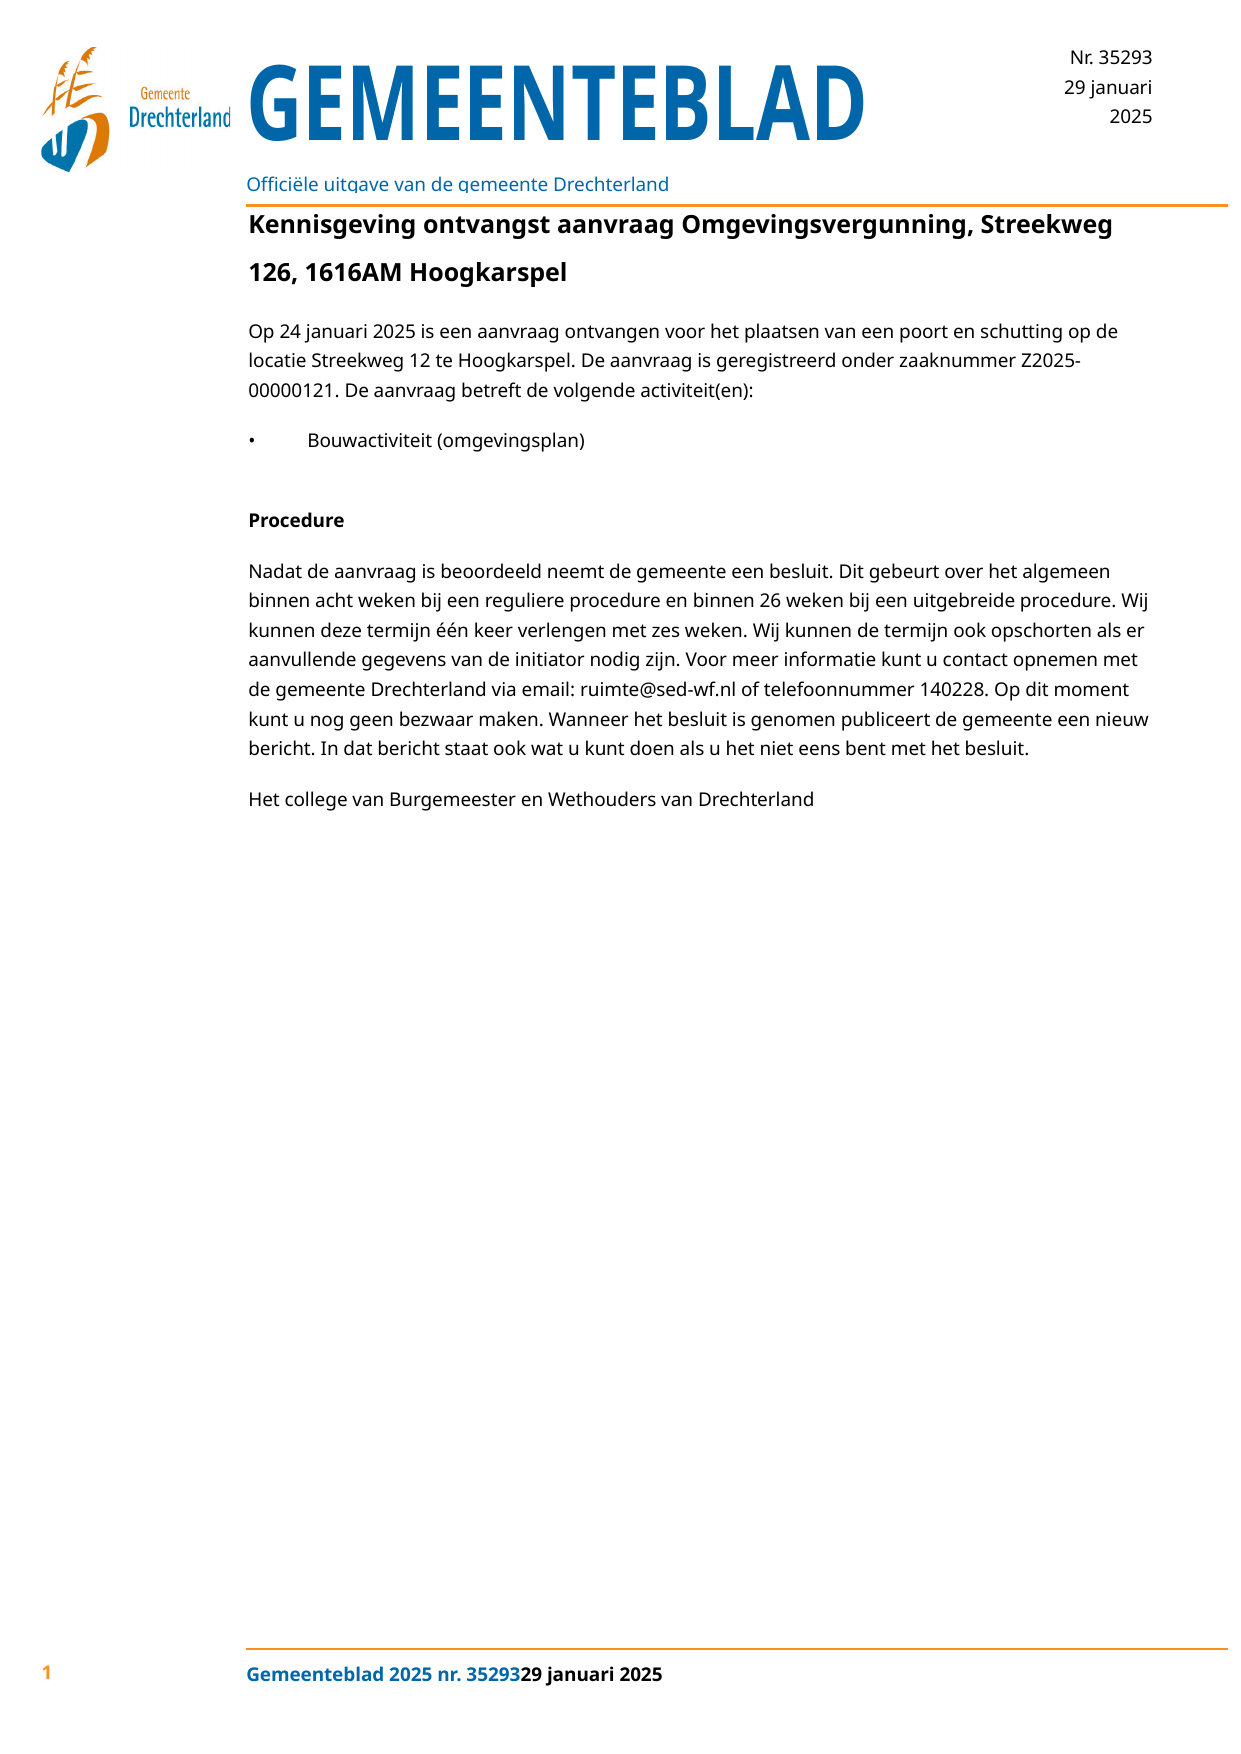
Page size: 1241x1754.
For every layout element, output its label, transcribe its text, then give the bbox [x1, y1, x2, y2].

text Procedure [248, 507, 1152, 533]
picture [41, 158, 64, 172]
text Kennisgeving ontvangst aanvraag Omgevingsvergunning, Streekweg 126, 1616AM Hoogkarspel [248, 207, 1152, 288]
list Bouwactiviteit (omgevingsplan) [248, 427, 1152, 453]
picture [226, 115, 231, 124]
text Het college van Burgemeester en Wethouders van Drechterland [248, 786, 1152, 812]
text Op 24 januari 2025 is een aanvraag ontvangen voor het plaatsen van een poort en schutting op de locatie Streekweg 12 te Hoogkarspel. De aanvraag is geregistreerd onder zaaknummer Z2025-00000121. De aanvraag betreft de volgende activiteit(en): [248, 318, 1152, 403]
picture [41, 47, 231, 172]
text Nadat de aanvraag is beoordeeld neemt de gemeente een besluit. Dit gebeurt over het algemeen binnen acht weken bij een reguliere procedure en binnen 26 weken bij een uitgebreide procedure. Wij kunnen deze termijn één keer verlengen met zes weken. Wij kunnen de termijn ook opschorten als er aanvullende gegevens van de initiator nodig zijn. Voor meer informatie kunt u contact opnemen met de gemeente Drechterland via email: ruimte@sed-wf.nl of telefoonnummer 140228. Op dit moment kunt u nog geen bezwaar maken. Wanneer het besluit is genomen publiceert de gemeente een nieuw bericht. In dat bericht staat ook wat u kunt doen als u het niet eens bent met het besluit. [248, 558, 1152, 761]
